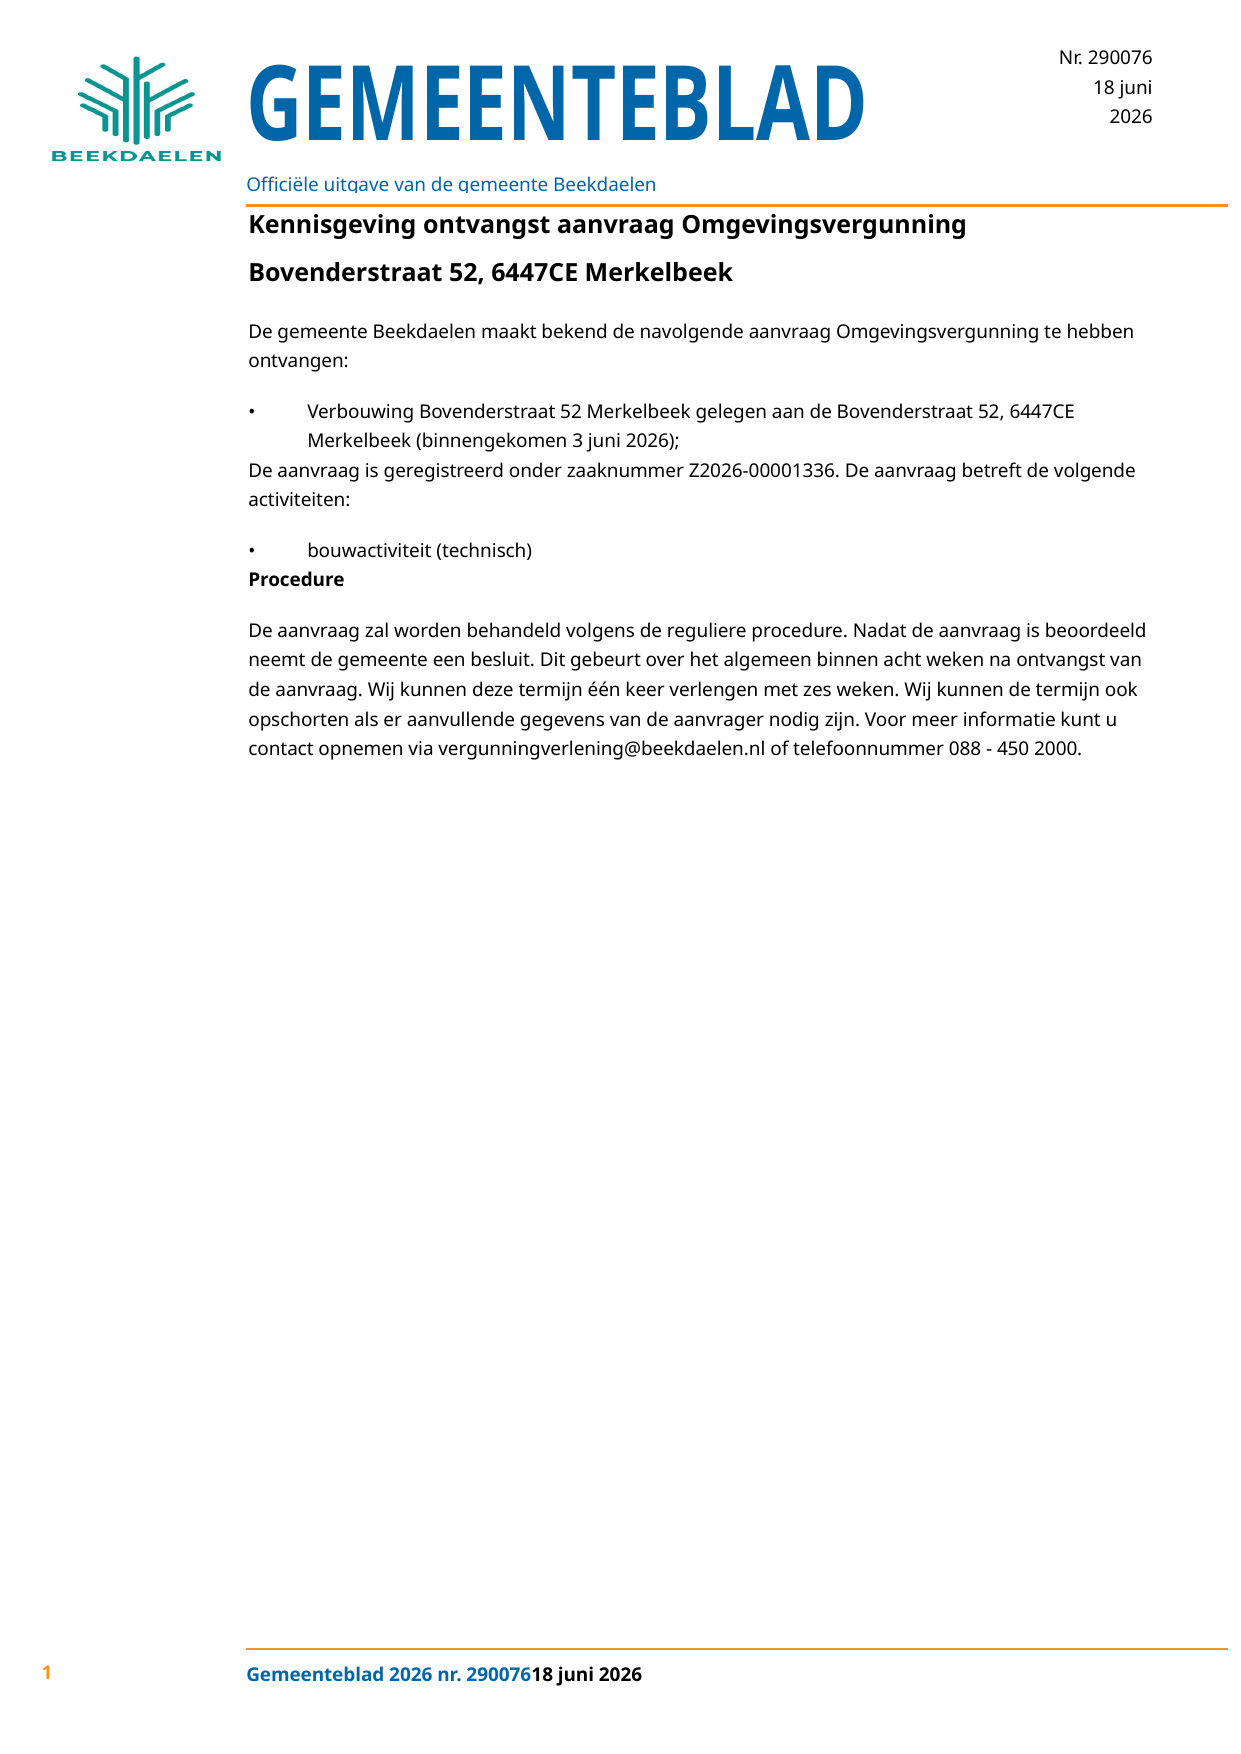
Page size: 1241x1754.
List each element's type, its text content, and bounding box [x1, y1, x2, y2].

text De gemeente Beekdaelen maakt bekend de navolgende aanvraag Omgevingsvergunning te hebben ontvangen: [248, 318, 1152, 373]
text De aanvraag zal worden behandeld volgens de reguliere procedure. Nadat de aanvraag is beoordeeld neemt de gemeente een besluit. Dit gebeurt over het algemeen binnen acht weken na ontvangst van de aanvraag. Wij kunnen deze termijn één keer verlengen met zes weken. Wij kunnen de termijn ook opschorten als er aanvullende gegevens van de aanvrager nodig zijn. Voor meer informatie kunt u contact opnemen via vergunningverlening@beekdaelen.nl of telefoonnummer 088 - 450 2000. [248, 617, 1152, 761]
list bouwactiviteit (technisch) [248, 537, 1152, 563]
picture [41, 47, 231, 172]
list Verbouwing Bovenderstraat 52 Merkelbeek gelegen aan de Bovenderstraat 52, 6447CE Merkelbeek (binnengekomen 3 juni 2026); [248, 398, 1152, 453]
text Procedure [248, 567, 1152, 592]
text Kennisgeving ontvangst aanvraag Omgevingsvergunning Bovenderstraat 52, 6447CE Merkelbeek [248, 207, 1152, 288]
text De aanvraag is geregistreerd onder zaaknummer Z2026-00001336. De aanvraag betreft de volgende activiteiten: [248, 457, 1152, 512]
